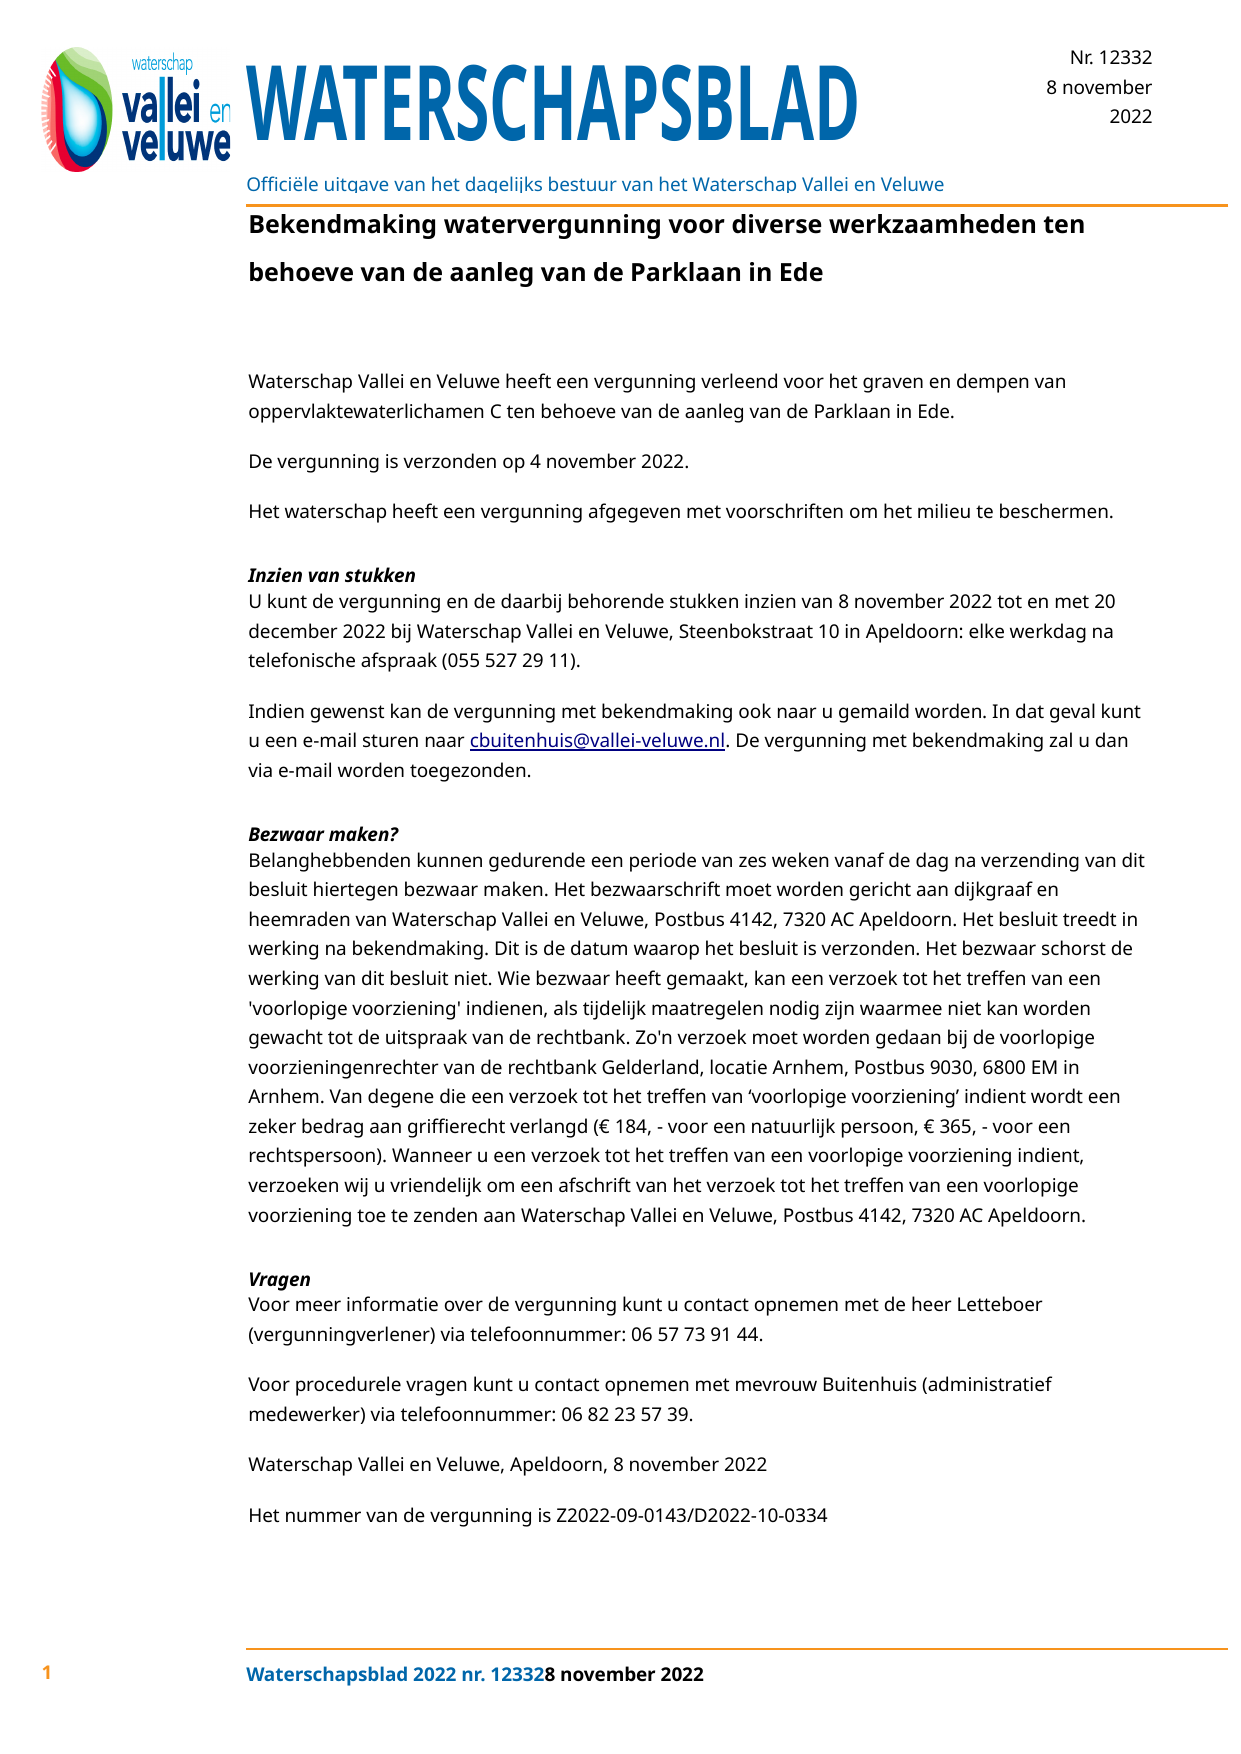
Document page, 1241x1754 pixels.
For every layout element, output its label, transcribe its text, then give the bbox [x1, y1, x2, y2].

text Vragen [248, 1266, 1152, 1292]
picture [41, 47, 231, 172]
text Waterschap Vallei en Veluwe heeft een vergunning verleend voor het graven en dempen van oppervlaktewaterlichamen C ten behoeve van de aanleg van de Parklaan in Ede. [248, 368, 1152, 424]
text Inzien van stukken [248, 563, 1152, 588]
text Bekendmaking watervergunning voor diverse werkzaamheden ten behoeve van de aanleg van de Parklaan in Ede [248, 207, 1152, 288]
text Voor meer informatie over de vergunning kunt u contact opnemen met de heer Letteboer (vergunningverlener) via telefoonnummer: 06 57 73 91 44. [248, 1292, 1152, 1347]
text Het nummer van de vergunning is Z2022-09-0143/D2022-10-0334 [248, 1502, 1152, 1528]
text Indien gewenst kan de vergunning met bekendmaking ook naar u gemaild worden. In dat geval kunt u een e-mail sturen naar cbuitenhuis@vallei-veluwe.nl. De vergunning met bekendmaking zal u dan via e-mail worden toegezonden. [248, 698, 1152, 783]
text U kunt de vergunning en de daarbij behorende stukken inzien van 8 november 2022 tot en met 20 december 2022 bij Waterschap Vallei en Veluwe, Steenbokstraat 10 in Apeldoorn: elke werkdag na telefonische afspraak (055 527 29 11). [248, 588, 1152, 673]
text Het waterschap heeft een vergunning afgegeven met voorschriften om het milieu te beschermen. [248, 499, 1152, 524]
text Waterschap Vallei en Veluwe, Apeldoorn, 8 november 2022 [248, 1452, 1152, 1477]
text Voor procedurele vragen kunt u contact opnemen met mevrouw Buitenhuis (administratief medewerker) via telefoonnummer: 06 82 23 57 39. [248, 1372, 1152, 1427]
text De vergunning is verzonden op 4 november 2022. [248, 448, 1152, 474]
text Bezwaar maken? [248, 821, 1152, 847]
text Belanghebbenden kunnen gedurende een periode van zes weken vanaf de dag na verzending van dit besluit hiertegen bezwaar maken. Het bezwaarschrift moet worden gericht aan dijkgraaf en heemraden van Waterschap Vallei en Veluwe, Postbus 4142, 7320 AC Apeldoorn. Het besluit treedt in werking na bekendmaking. Dit is de datum waarop het besluit is verzonden. Het bezwaar schorst de werking van dit besluit niet. Wie bezwaar heeft gemaakt, kan een verzoek tot het treffen van een 'voorlopige voorziening' indienen, als tijdelijk maatregelen nodig zijn waarmee niet kan worden gewacht tot de uitspraak van de rechtbank. Zo'n verzoek moet worden gedaan bij de voorlopige voorzieningenrechter van de rechtbank Gelderland, locatie Arnhem, Postbus 9030, 6800 EM in Arnhem. Van degene die een verzoek tot het treffen van ‘voorlopige voorziening’ indient wordt een zeker bedrag aan griffierecht verlangd (€ 184, - voor een natuurlijk persoon, € 365, - voor een rechtspersoon). Wanneer u een verzoek tot het treffen van een voorlopige voorziening indient, verzoeken wij u vriendelijk om een afschrift van het verzoek tot het treffen van een voorlopige voorziening toe te zenden aan Waterschap Vallei en Veluwe, Postbus 4142, 7320 AC Apeldoorn. [248, 847, 1152, 1228]
